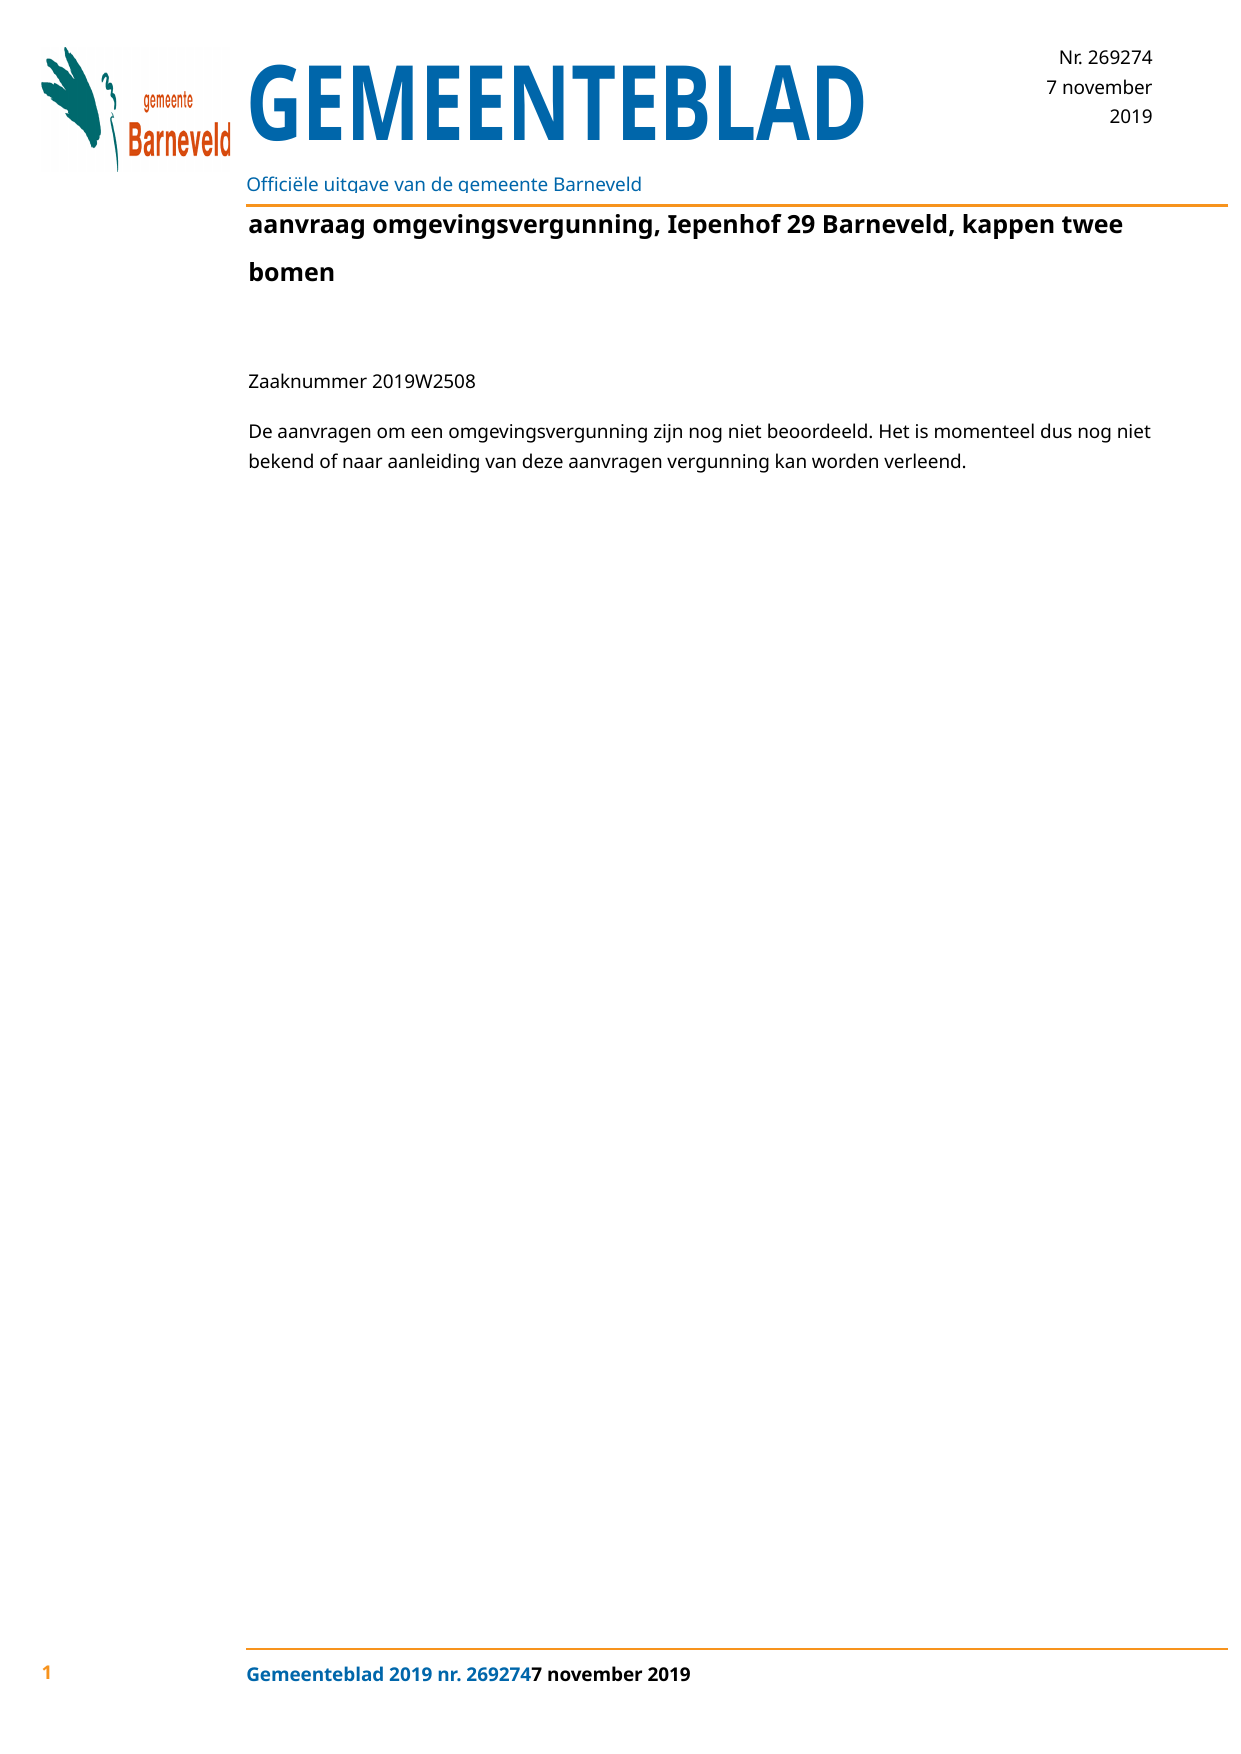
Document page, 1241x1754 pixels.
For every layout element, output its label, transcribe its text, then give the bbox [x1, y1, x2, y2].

picture [41, 47, 231, 172]
text De aanvragen om een omgevingsvergunning zijn nog niet beoordeeld. Het is momenteel dus nog niet bekend of naar aanleiding van deze aanvragen vergunning kan worden verleend. [248, 419, 1152, 474]
text Zaaknummer 2019W2508 [248, 368, 1152, 394]
text aanvraag omgevingsvergunning, Iepenhof 29 Barneveld, kappen twee bomen [248, 207, 1152, 288]
